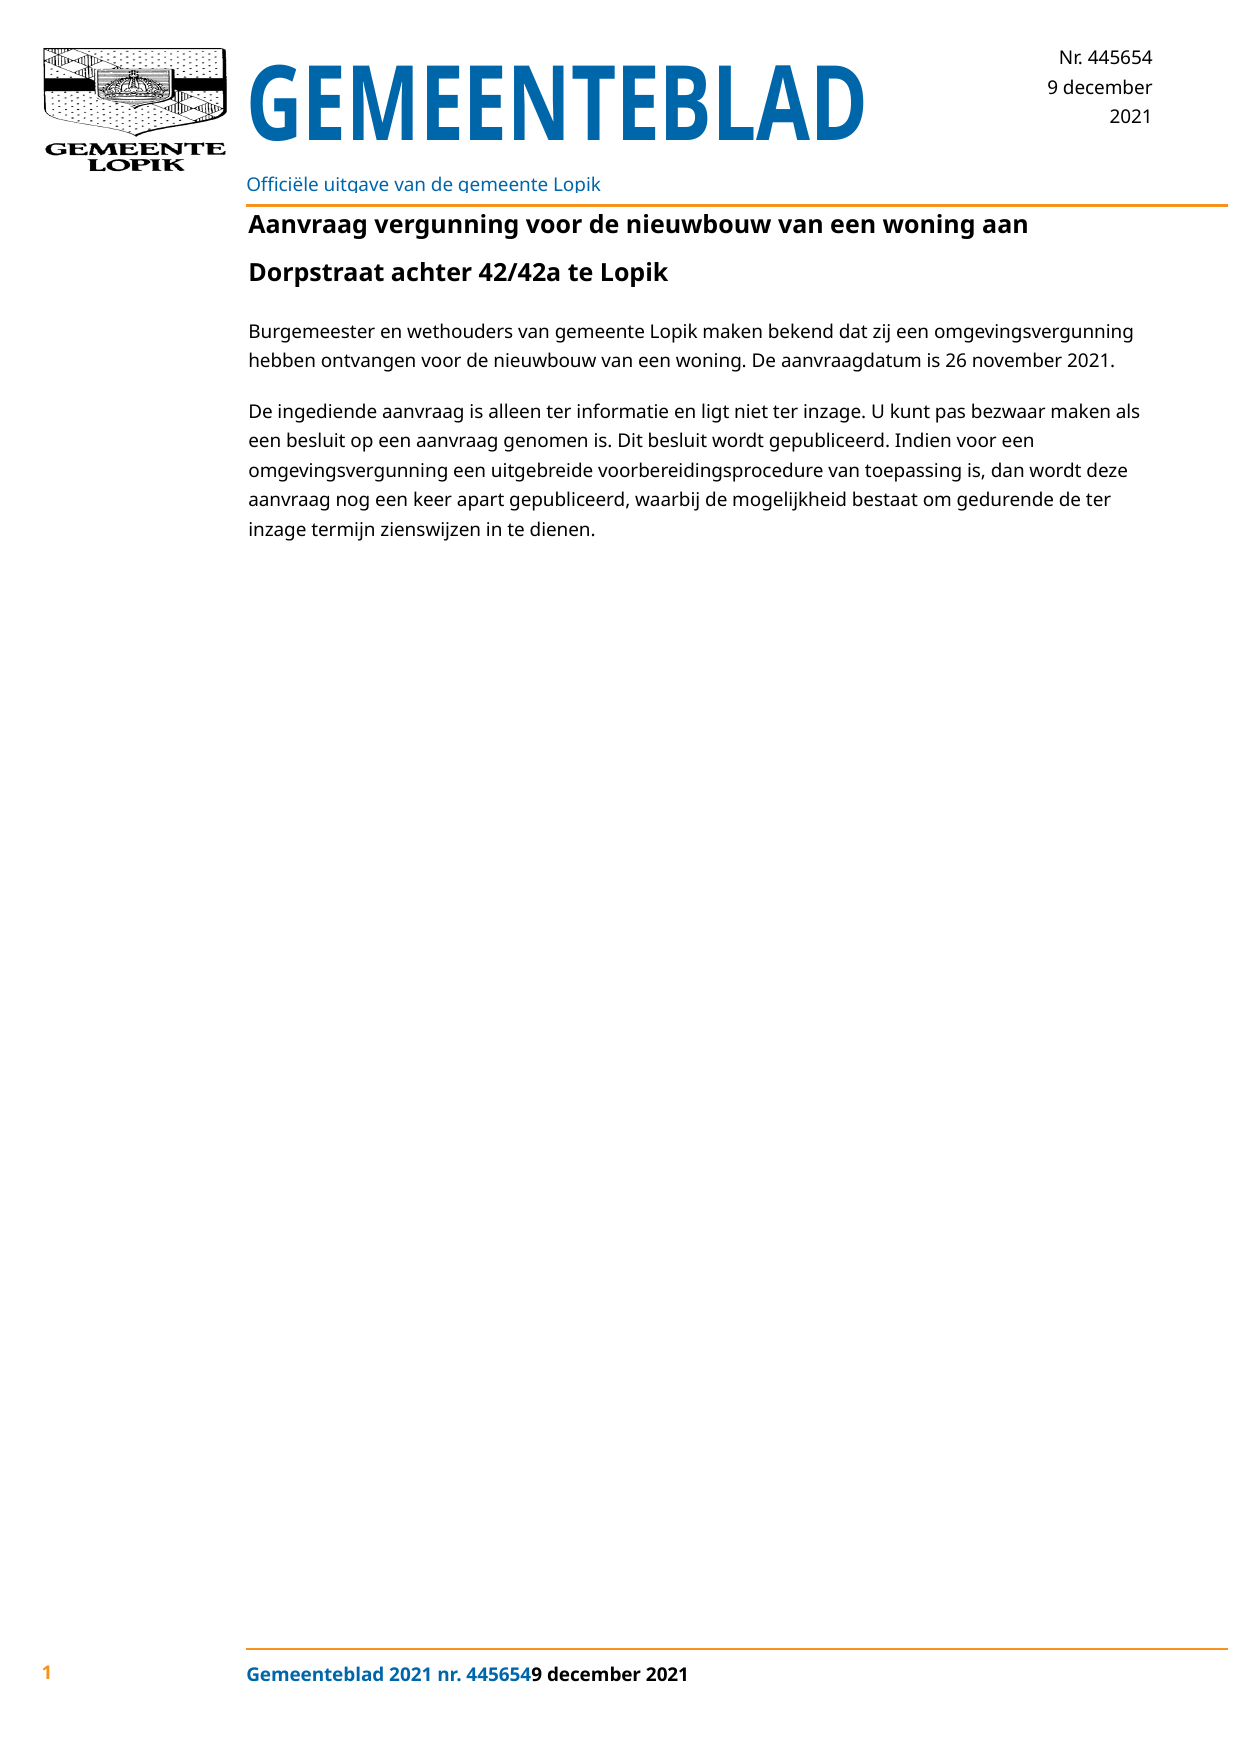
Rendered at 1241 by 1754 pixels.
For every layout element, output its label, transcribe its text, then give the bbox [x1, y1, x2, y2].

text De ingediende aanvraag is alleen ter informatie en ligt niet ter inzage. U kunt pas bezwaar maken als een besluit op een aanvraag genomen is. Dit besluit wordt gepubliceerd. Indien voor een omgevingsvergunning een uitgebreide voorbereidingsprocedure van toepassing is, dan wordt deze aanvraag nog een keer apart gepubliceerd, waarbij de mogelijkheid bestaat om gedurende de ter inzage termijn zienswijzen in te dienen. [248, 398, 1152, 542]
text Burgemeester en wethouders van gemeente Lopik maken bekend dat zij een omgevingsvergunning hebben ontvangen voor de nieuwbouw van een woning. De aanvraagdatum is 26 november 2021. [248, 318, 1152, 373]
text Aanvraag vergunning voor de nieuwbouw van een woning aan Dorpstraat achter 42/42a te Lopik [248, 207, 1152, 288]
picture [41, 47, 231, 172]
